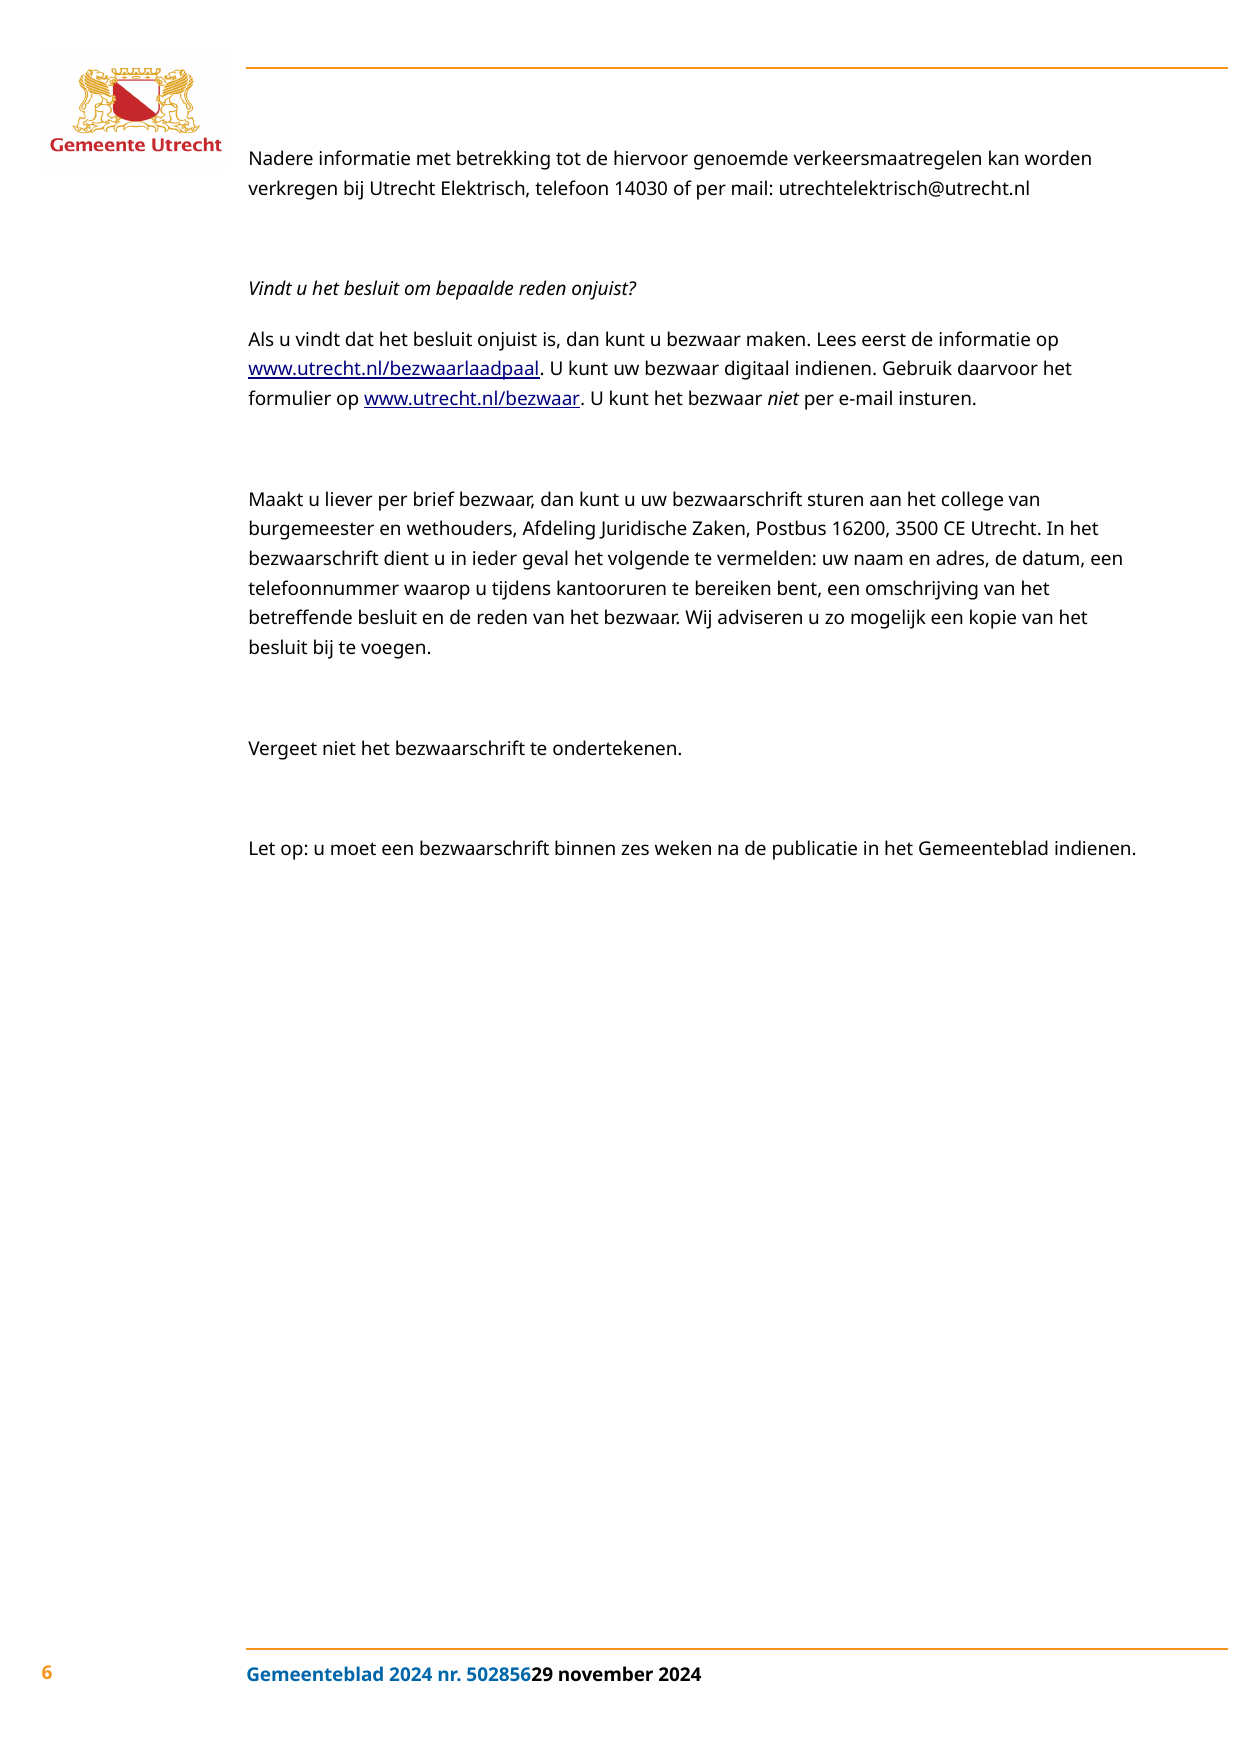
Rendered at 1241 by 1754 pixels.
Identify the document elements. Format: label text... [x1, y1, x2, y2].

text Nadere informatie met betrekking tot de hiervoor genoemde verkeersmaatregelen kan worden verkregen bij Utrecht Elektrisch, telefoon 14030 of per mail: utrechtelektrisch@utrecht.nl [248, 145, 1152, 201]
text Vergeet niet het bezwaarschrift te ondertekenen. [248, 735, 1152, 761]
text Vindt u het besluit om bepaalde reden onjuist? [248, 276, 1152, 301]
text Als u vindt dat het besluit onjuist is, dan kunt u bezwaar maken. Lees eerst de informatie op www.utrecht.nl/bezwaarlaadpaal. U kunt uw bezwaar digitaal indienen. Gebruik daarvoor het formulier op www.utrecht.nl/bezwaar. U kunt het bezwaar niet per e-mail insturen. [248, 326, 1152, 411]
picture [41, 47, 231, 172]
text Maakt u liever per brief bezwaar, dan kunt u uw bezwaarschrift sturen aan het college van burgemeester en wethouders, Afdeling Juridische Zaken, Postbus 16200, 3500 CE Utrecht. In het bezwaarschrift dient u in ieder geval het volgende te vermelden: uw naam en adres, de datum, een telefoonnummer waarop u tijdens kantooruren te bereiken bent, een omschrijving van het betreffende besluit en de reden van het bezwaar. Wij adviseren u zo mogelijk een kopie van het besluit bij te voegen. [248, 486, 1152, 660]
text Let op: u moet een bezwaarschrift binnen zes weken na de publicatie in het Gemeenteblad indienen. [248, 836, 1152, 861]
